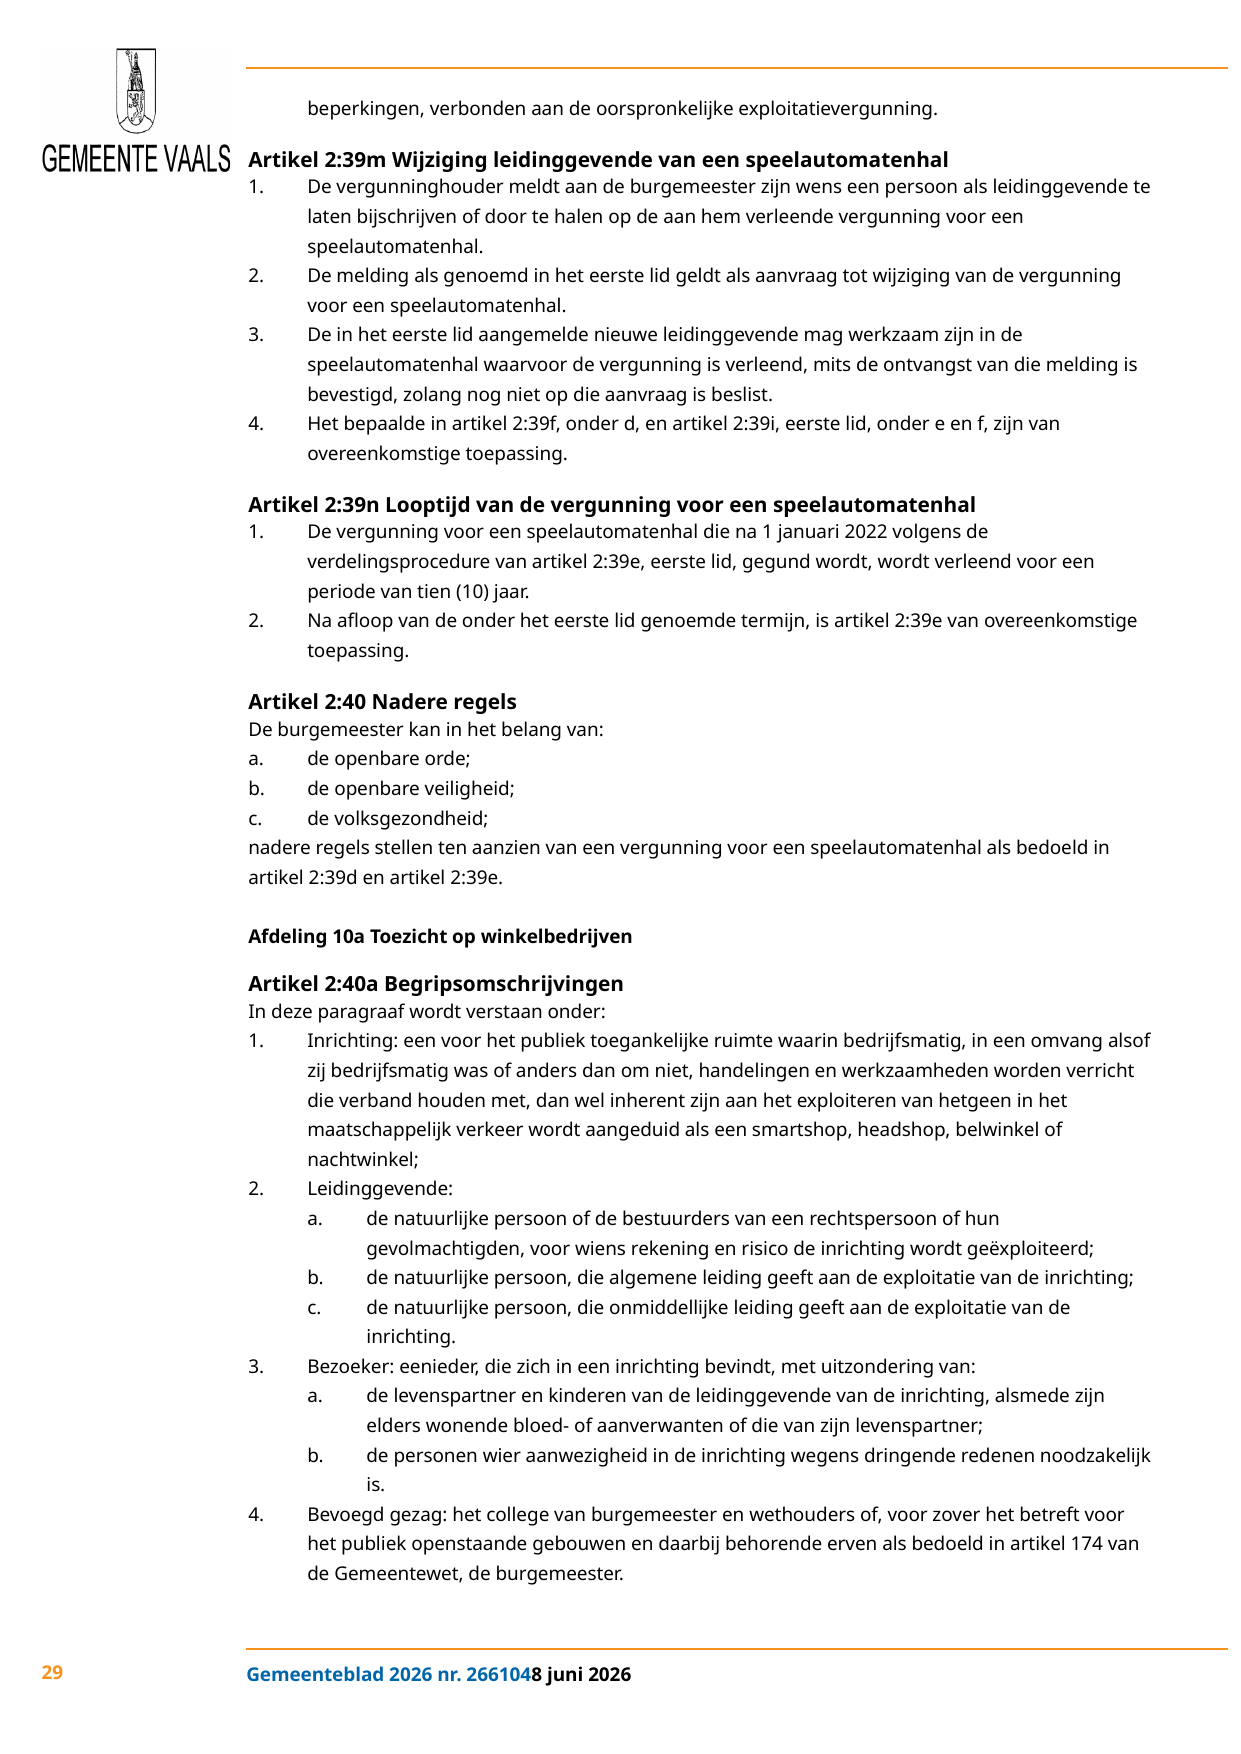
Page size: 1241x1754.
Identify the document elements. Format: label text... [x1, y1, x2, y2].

picture [41, 47, 231, 172]
list de openbare veiligheid; [248, 775, 1152, 801]
text Artikel 2:39n Looptijd van de vergunning voor een speelautomatenhal [248, 490, 1152, 519]
list Bezoeker: eenieder, die zich in een inrichting bevindt, met uitzondering van: [248, 1353, 1152, 1379]
list Het bepaalde in artikel 2:39f, onder d, en artikel 2:39i, eerste lid, onder e en f, zijn van overeenkomstige toepassing. [248, 410, 1152, 466]
list De vergunning voor een speelautomatenhal die na 1 januari 2022 volgens de verdelingsprocedure van artikel 2:39e, eerste lid, gegund wordt, wordt verleend voor een periode van tien (10) jaar. [248, 519, 1152, 604]
list de levenspartner en kinderen van de leidinggevende van de inrichting, alsmede zijn elders wonende bloed- of aanverwanten of die van zijn levenspartner; [307, 1383, 1152, 1438]
list de natuurlijke persoon, die onmiddellijke leiding geeft aan de exploitatie van de inrichting. [307, 1294, 1152, 1349]
list Bevoegd gezag: het college van burgemeester en wethouders of, voor zover het betreft voor het publiek openstaande gebouwen en daarbij behorende erven als bedoeld in artikel 174 van de Gemeentewet, de burgemeester. [248, 1501, 1152, 1586]
list de natuurlijke persoon of de bestuurders van een rechtspersoon of hun gevolmachtigden, voor wiens rekening en risico de inrichting wordt geëxploiteerd; [307, 1205, 1152, 1260]
list de volksgezondheid; [248, 805, 1152, 830]
list De melding als genoemd in het eerste lid geldt als aanvraag tot wijziging van de vergunning voor een speelautomatenhal. [248, 262, 1152, 318]
list beperkingen, verbonden aan de oorspronkelijke exploitatievergunning. [248, 95, 1152, 121]
text nadere regels stellen ten aanzien van een vergunning voor een speelautomatenhal als bedoeld in artikel 2:39d en artikel 2:39e. [248, 834, 1152, 889]
list de natuurlijke persoon, die algemene leiding geeft aan de exploitatie van de inrichting; [307, 1264, 1152, 1290]
list Inrichting: een voor het publiek toegankelijke ruimte waarin bedrijfsmatig, in een omvang alsof zij bedrijfsmatig was of anders dan om niet, handelingen en werkzaamheden worden verricht die verband houden met, dan wel inherent zijn aan het exploiteren van hetgeen in het maatschappelijk verkeer wordt aangeduid als een smartshop, headshop, belwinkel of nachtwinkel; [248, 1028, 1152, 1172]
text In deze paragraaf wordt verstaan onder: [248, 998, 1152, 1024]
list Leidinggevende: [248, 1176, 1152, 1201]
text Artikel 2:39m Wijziging leidinggevende van een speelautomatenhal [248, 145, 1152, 174]
list de personen wier aanwezigheid in de inrichting wegens dringende redenen noodzakelijk is. [307, 1442, 1152, 1497]
list De in het eerste lid aangemelde nieuwe leidinggevende mag werkzaam zijn in de speelautomatenhal waarvoor de vergunning is verleend, mits de ontvangst van die melding is bevestigd, zolang nog niet op die aanvraag is beslist. [248, 322, 1152, 406]
text Artikel 2:40a Begripsomschrijvingen [248, 969, 1152, 998]
list De vergunninghouder meldt aan de burgemeester zijn wens een persoon als leidinggevende te laten bijschrijven of door te halen op de aan hem verleende vergunning voor een speelautomatenhal. [248, 174, 1152, 258]
list Na afloop van de onder het eerste lid genoemde termijn, is artikel 2:39e van overeenkomstige toepassing. [248, 607, 1152, 663]
text Artikel 2:40 Nadere regels [248, 687, 1152, 716]
text Afdeling 10a Toezicht op winkelbedrijven [248, 923, 1152, 949]
list de openbare orde; [248, 746, 1152, 771]
text De burgemeester kan in het belang van: [248, 716, 1152, 742]
